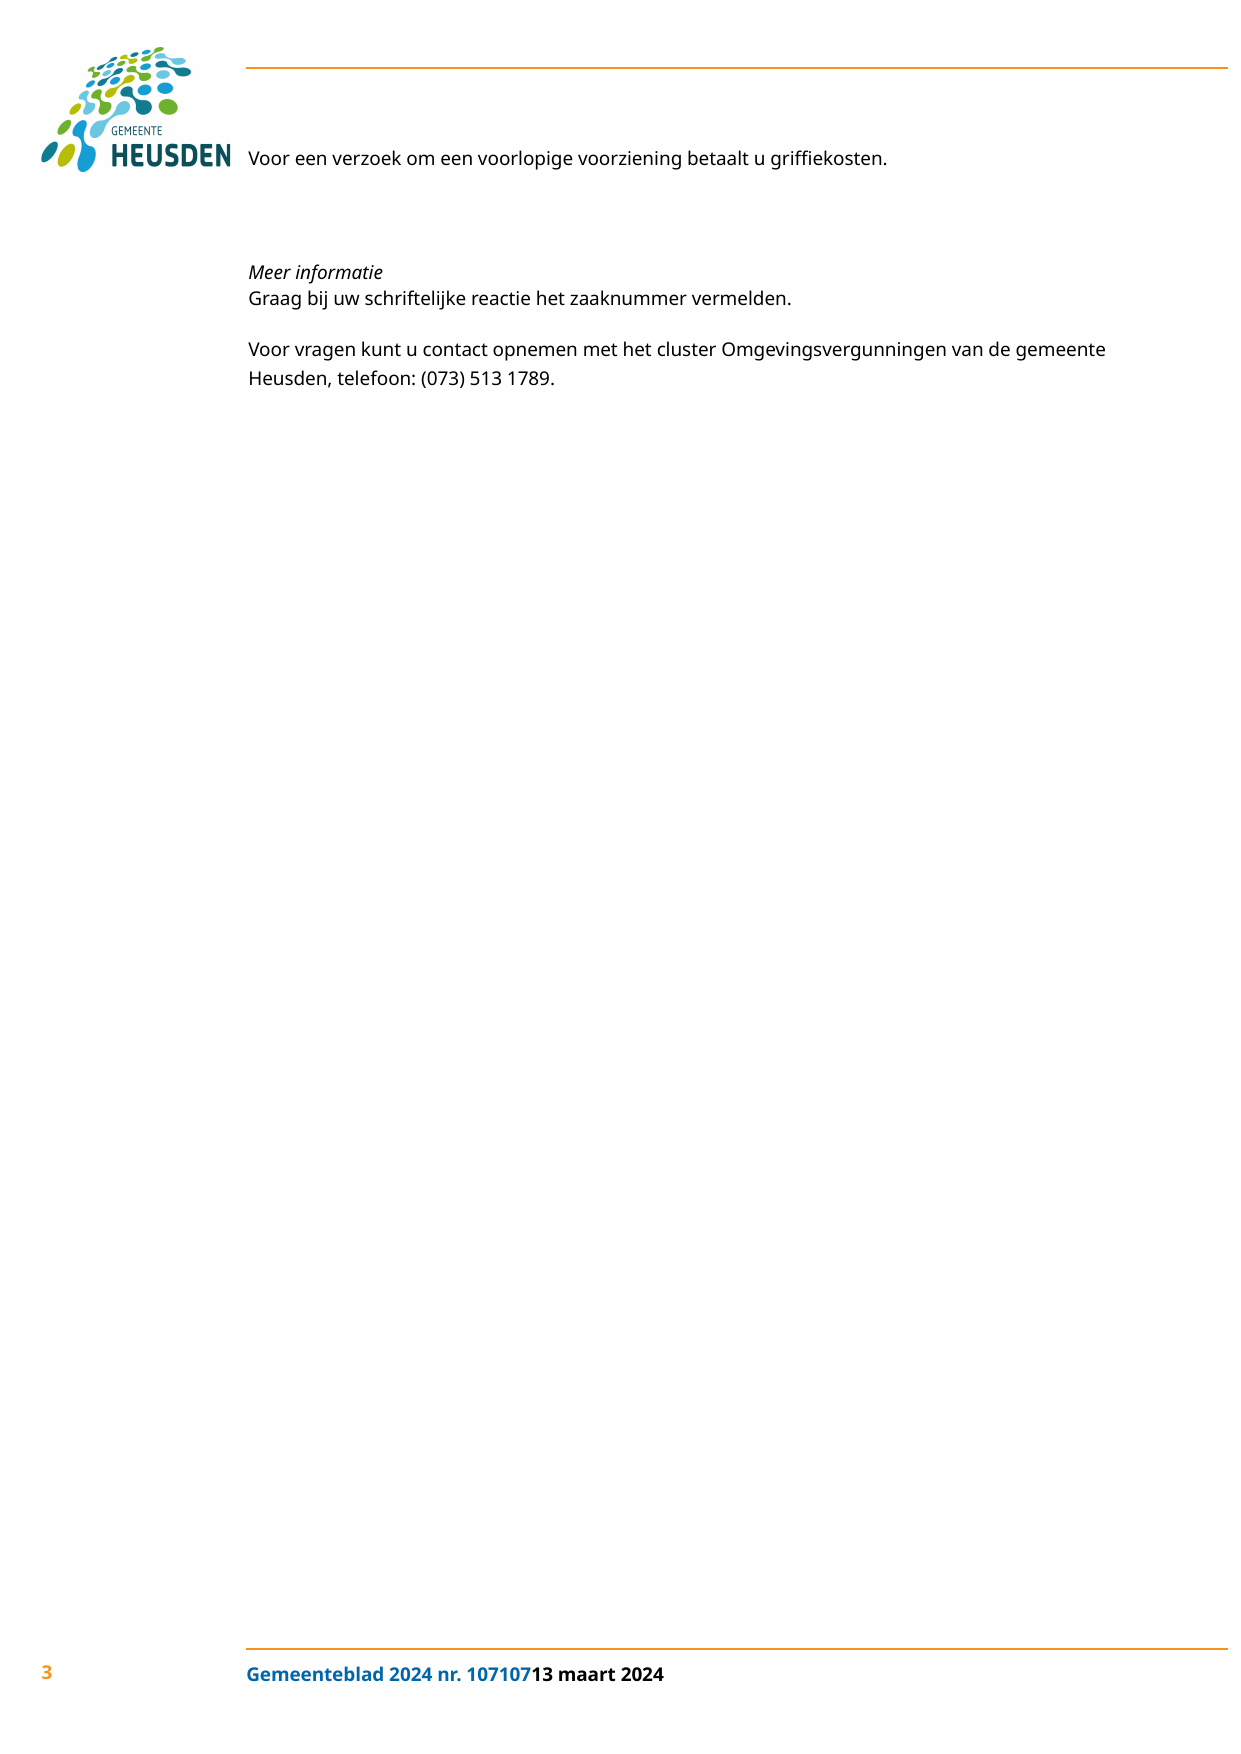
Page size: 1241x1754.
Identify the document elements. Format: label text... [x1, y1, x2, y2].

picture [41, 47, 231, 172]
text Voor een verzoek om een voorlopige voorziening betaalt u griffiekosten. [248, 145, 1152, 171]
text Meer informatie [248, 259, 1152, 285]
text Voor vragen kunt u contact opnemen met het cluster Omgevingsvergunningen van de gemeente Heusden, telefoon: (073) 513 1789. [248, 336, 1152, 391]
text Graag bij uw schriftelijke reactie het zaaknummer vermelden. [248, 285, 1152, 311]
